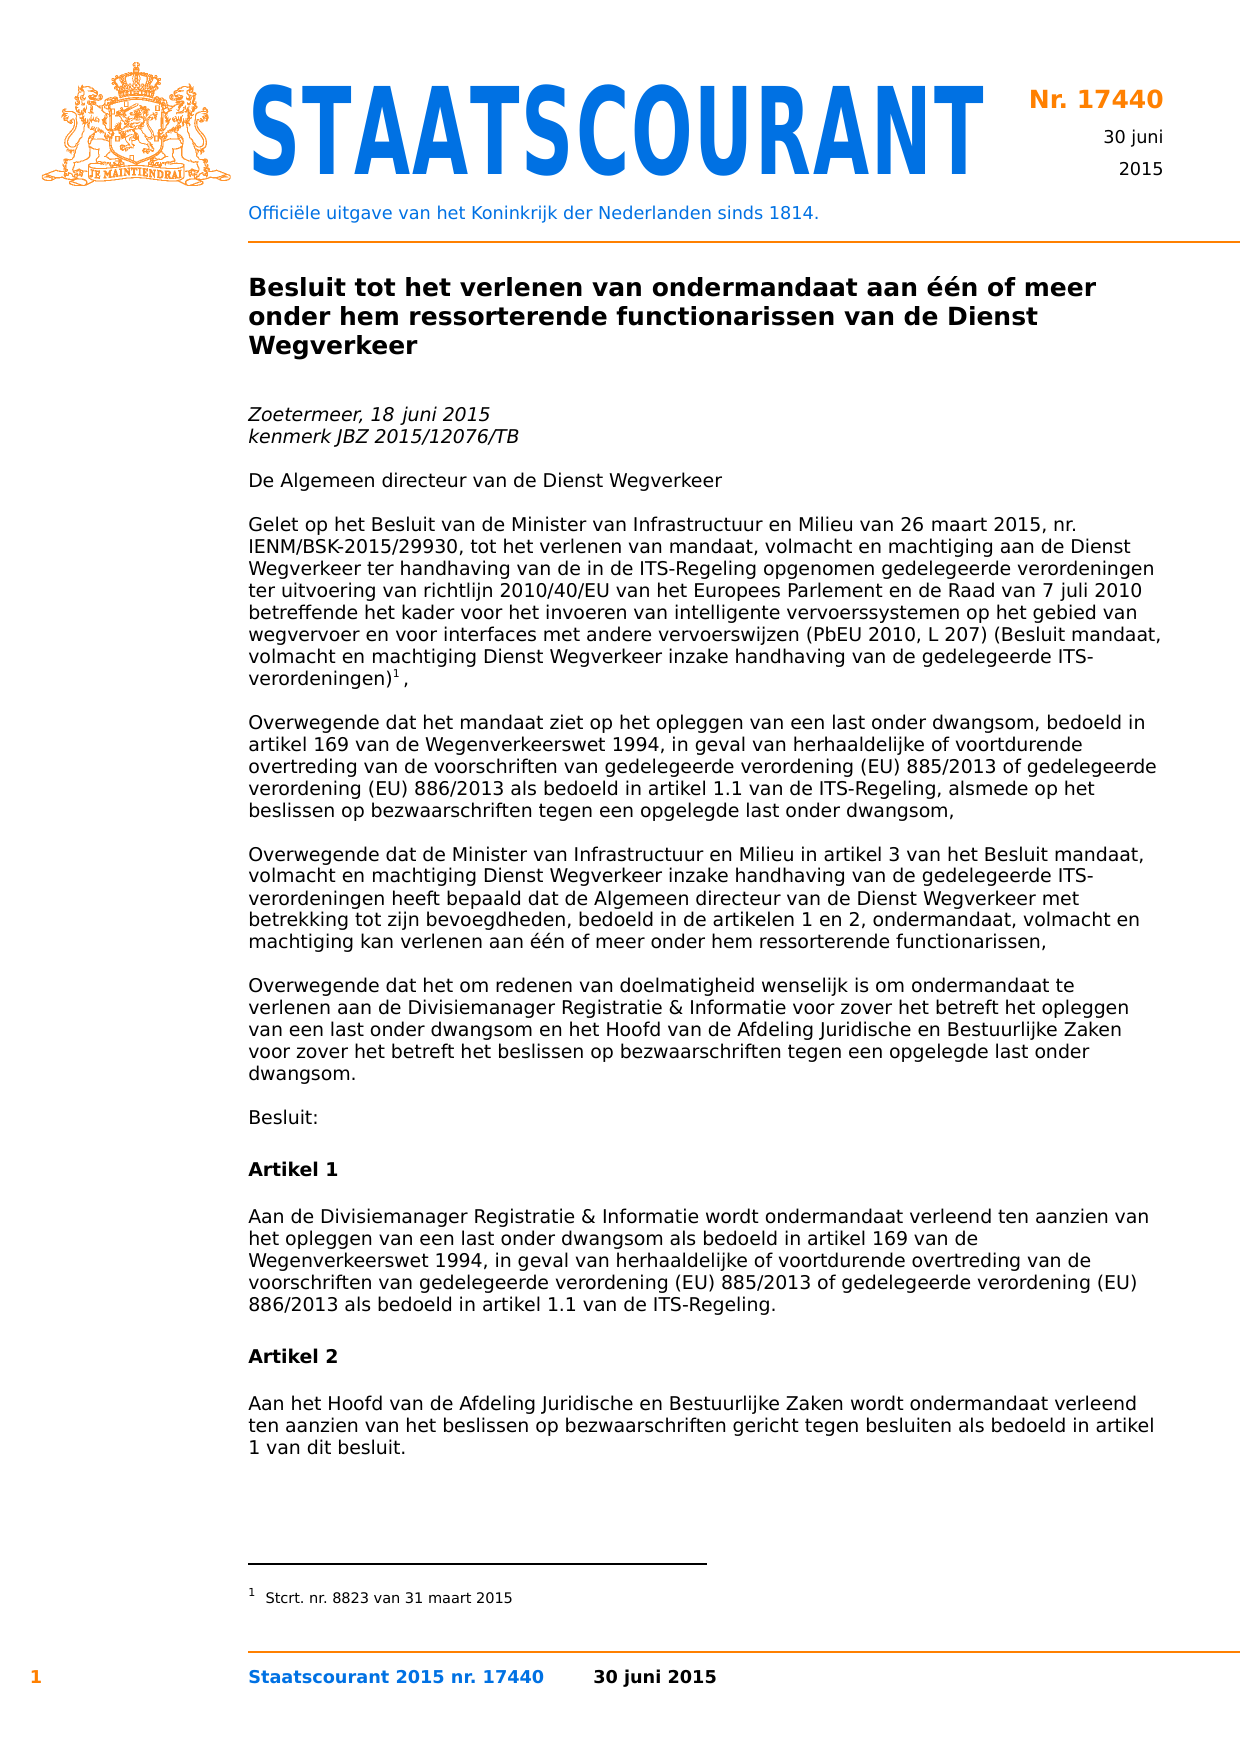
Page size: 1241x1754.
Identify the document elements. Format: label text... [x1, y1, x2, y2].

table_header Nr. 17440 [998, 62, 1240, 121]
text Overwegende dat het om redenen van doelmatigheid wenselijk is om ondermandaat te verlenen aan de Divisiemanager Registratie & Informatie voor zover het betreft het opleggen van een last onder dwangsom en het Hoofd van de Afdeling Juridische en Bestuurlijke Zaken voor zover het betreft het beslissen op bezwaarschriften tegen een opgelegde last onder dwangsom. [248, 975, 1163, 1085]
subtitle Artikel 1 [248, 1159, 1163, 1181]
text Overwegende dat het mandaat ziet op het opleggen van een last onder dwangsom, bedoeld in artikel 169 van de Wegenverkeerswet 1994, in geval van herhaaldelijke of voortdurende overtreding van de voorschriften van gedelegeerde verordening (EU) 885/2013 of gedelegeerde verordening (EU) 886/2013 als bedoeld in artikel 1.1 van de ITS-Regeling, alsmede op het beslissen op bezwaarschriften tegen een opgelegde last onder dwangsom, [248, 712, 1163, 822]
table_cell 30 juni [998, 121, 1240, 153]
table_header STAATSCOURANT [248, 62, 998, 203]
text Gelet op het Besluit van de Minister van Infrastructuur en Milieu van 26 maart 2015, nr. IENM/BSK-2015/29930, tot het verlenen van mandaat, volmacht en machtiging aan de Dienst Wegverkeer ter handhaving van de in de ITS-Regeling opgenomen gedelegeerde verordeningen ter uitvoering van richtlijn 2010/40/EU van het Europees Parlement en de Raad van 7 juli 2010 betreffende het kader voor het invoeren van intelligente vervoerssystemen op het gebied van wegvervoer en voor interfaces met andere vervoerswijzen (PbEU 2010, L 207) (Besluit mandaat, volmacht en machtiging Dienst Wegverkeer inzake handhaving van de gedelegeerde ITS-verordeningen), [248, 514, 1163, 690]
table_cell Officiële uitgave van het Koninkrijk der Nederlanden sinds 1814. [248, 203, 1240, 241]
text Aan de Divisiemanager Registratie & Informatie wordt ondermandaat verleend ten aanzien van het opleggen van een last onder dwangsom als bedoeld in artikel 169 van de Wegenverkeerswet 1994, in geval van herhaaldelijke of voortdurende overtreding van de voorschriften van gedelegeerde verordening (EU) 885/2013 of gedelegeerde verordening (EU) 886/2013 als bedoeld in artikel 1.1 van de ITS-Regeling. [248, 1206, 1163, 1316]
table_header [25, 62, 248, 241]
text Aan het Hoofd van de Afdeling Juridische en Bestuurlijke Zaken wordt ondermandaat verleend ten aanzien van het beslissen op bezwaarschriften gericht tegen besluiten als bedoeld in artikel 1 van dit besluit. [248, 1393, 1163, 1459]
subtitle Besluit tot het verlenen van ondermandaat aan één of meer onder hem ressorterende functionarissen van de Dienst Wegverkeer [248, 273, 1163, 361]
picture [41, 62, 231, 186]
text kenmerk JBZ 2015/12076/TB [248, 426, 1163, 448]
table_cell 2015 [998, 153, 1240, 203]
text Stcrt. nr. 8823 van 31 maart 2015 [248, 1586, 1163, 1608]
subtitle Artikel 2 [248, 1346, 1163, 1368]
text Zoetermeer, 18 juni 2015 [248, 404, 1163, 426]
text De Algemeen directeur van de Dienst Wegverkeer [248, 470, 1163, 492]
text Besluit: [248, 1107, 1163, 1129]
text Overwegende dat de Minister van Infrastructuur en Milieu in artikel 3 van het Besluit mandaat, volmacht en machtiging Dienst Wegverkeer inzake handhaving van de gedelegeerde ITS-verordeningen heeft bepaald dat de Algemeen directeur van de Dienst Wegverkeer met betrekking tot zijn bevoegdheden, bedoeld in de artikelen 1 en 2, ondermandaat, volmacht en machtiging kan verlenen aan één of meer onder hem ressorterende functionarissen, [248, 843, 1163, 953]
